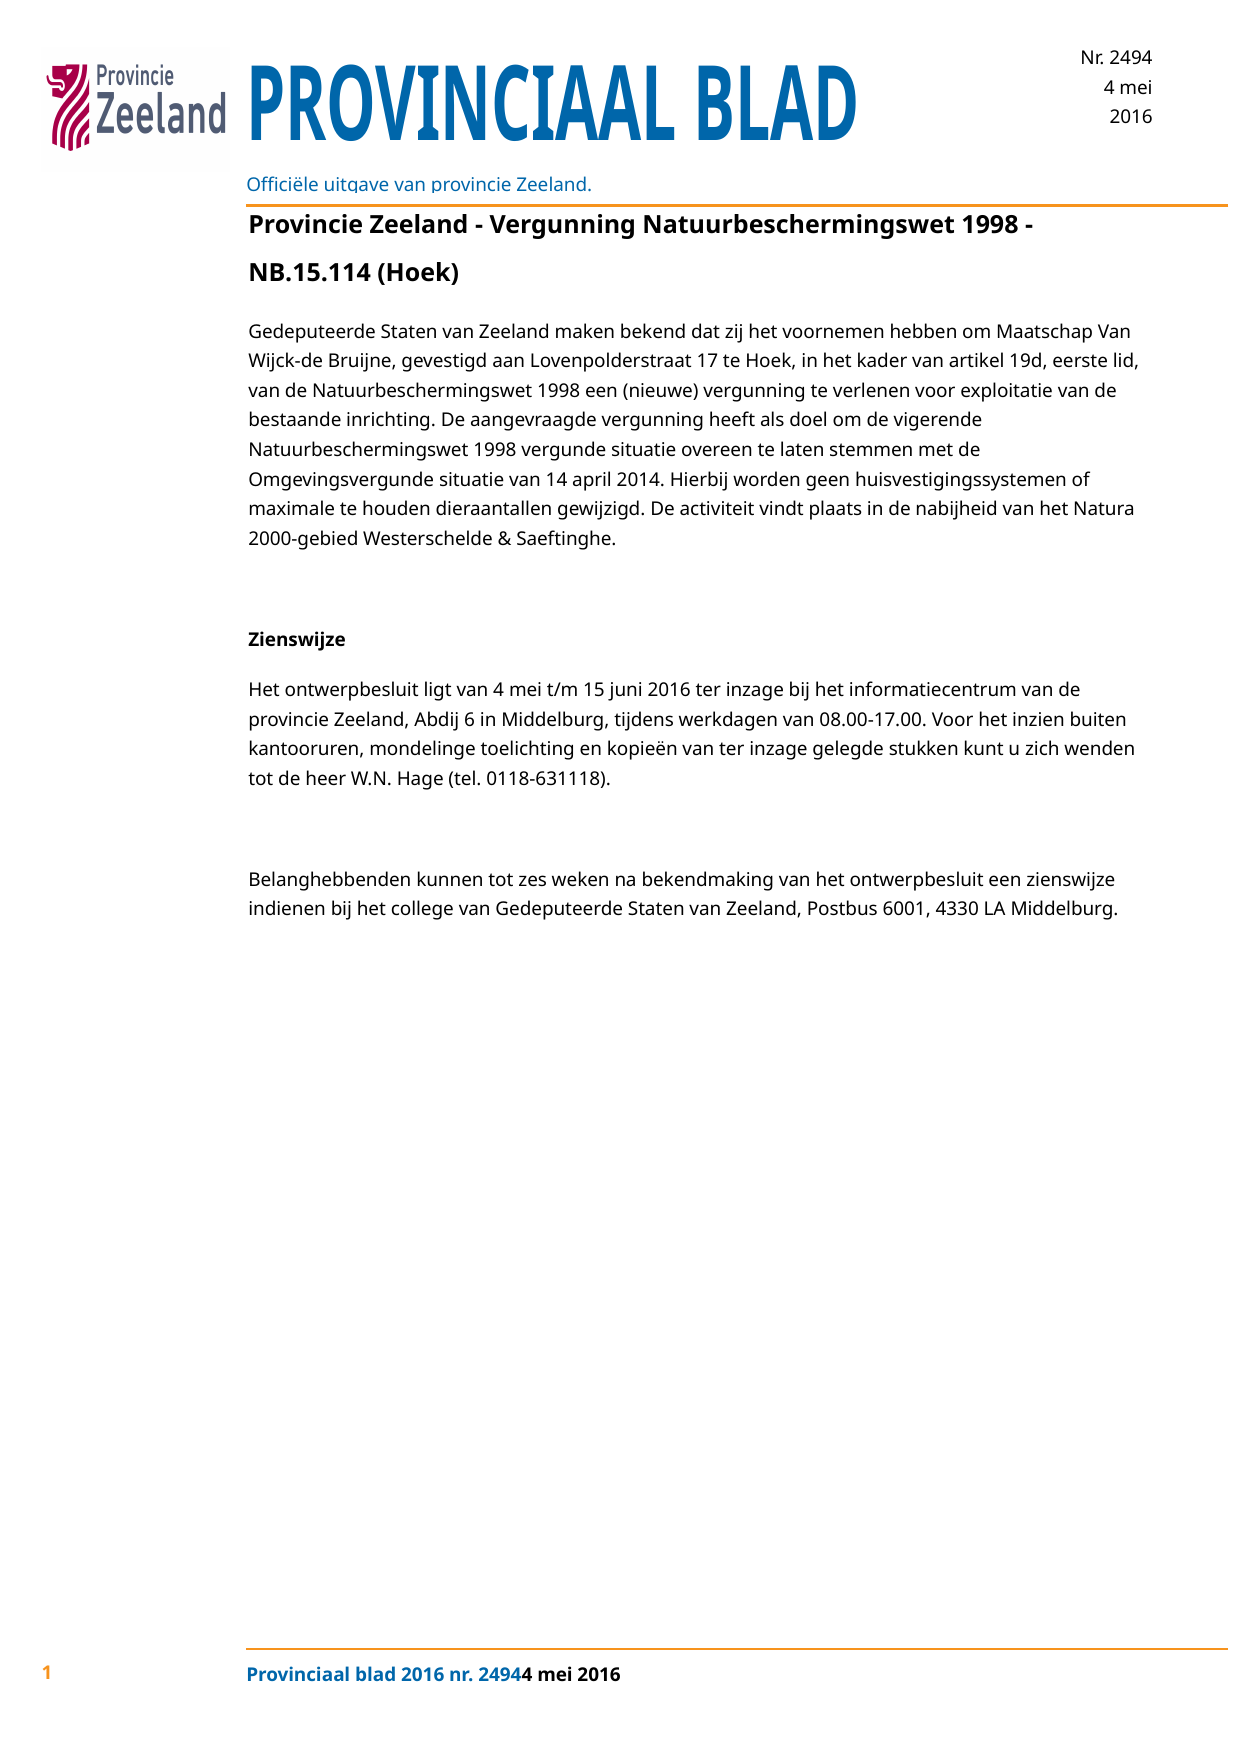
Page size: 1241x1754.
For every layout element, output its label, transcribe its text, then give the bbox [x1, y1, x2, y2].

text Zienswijze [248, 626, 1152, 652]
text Provincie Zeeland - Vergunning Natuurbeschermingswet 1998 - NB.15.114 (Hoek) [248, 207, 1152, 288]
text Gedeputeerde Staten van Zeeland maken bekend dat zij het voornemen hebben om Maatschap Van Wijck-de Bruijne, gevestigd aan Lovenpolderstraat 17 te Hoek, in het kader van artikel 19d, eerste lid, van de Natuurbeschermingswet 1998 een (nieuwe) vergunning te verlenen voor exploitatie van de bestaande inrichting. De aangevraagde vergunning heeft als doel om de vigerende Natuurbeschermingswet 1998 vergunde situatie overeen te laten stemmen met de Omgevingsvergunde situatie van 14 april 2014. Hierbij worden geen huisvestigingssystemen of maximale te houden dieraantallen gewijzigd. De activiteit vindt plaats in de nabijheid van het Natura 2000-gebied Westerschelde & Saeftinghe. [248, 318, 1152, 551]
text Het ontwerpbesluit ligt van 4 mei t/m 15 juni 2016 ter inzage bij het informatiecentrum van de provincie Zeeland, Abdij 6 in Middelburg, tijdens werkdagen van 08.00-17.00. Voor het inzien buiten kantooruren, mondelinge toelichting en kopieën van ter inzage gelegde stukken kunt u zich wenden tot de heer W.N. Hage (tel. 0118-631118). [248, 676, 1152, 791]
text Belanghebbenden kunnen tot zes weken na bekendmaking van het ontwerpbesluit een zienswijze indienen bij het college van Gedeputeerde Staten van Zeeland, Postbus 6001, 4330 LA Middelburg. [248, 866, 1152, 921]
picture [41, 47, 231, 172]
